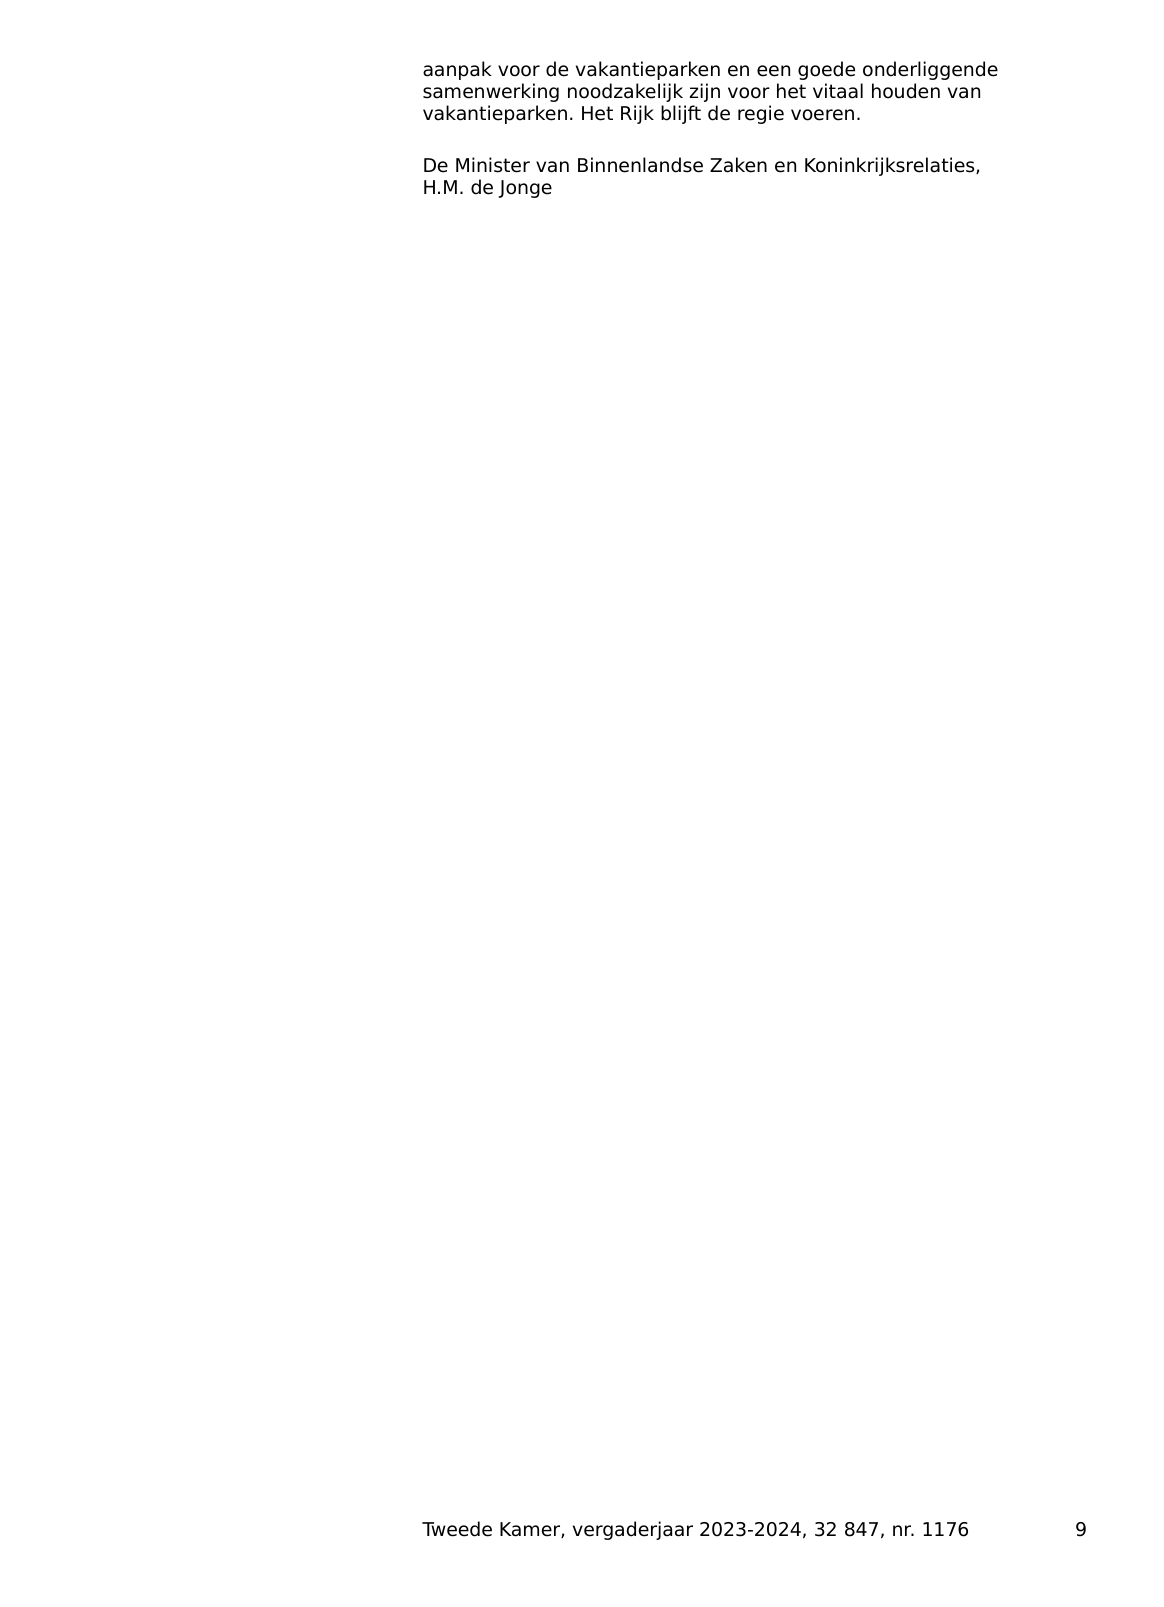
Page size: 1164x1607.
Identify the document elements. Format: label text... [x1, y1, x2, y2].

text aanpak voor de vakantieparken en een goede onderliggende samenwerking noodzakelijk zijn voor het vitaal houden van vakantieparken. Het Rijk blijft de regie voeren. [422, 59, 1087, 125]
text De Minister van Binnenlandse Zaken en Koninkrijksrelaties, H.M. de Jonge [422, 155, 1087, 199]
